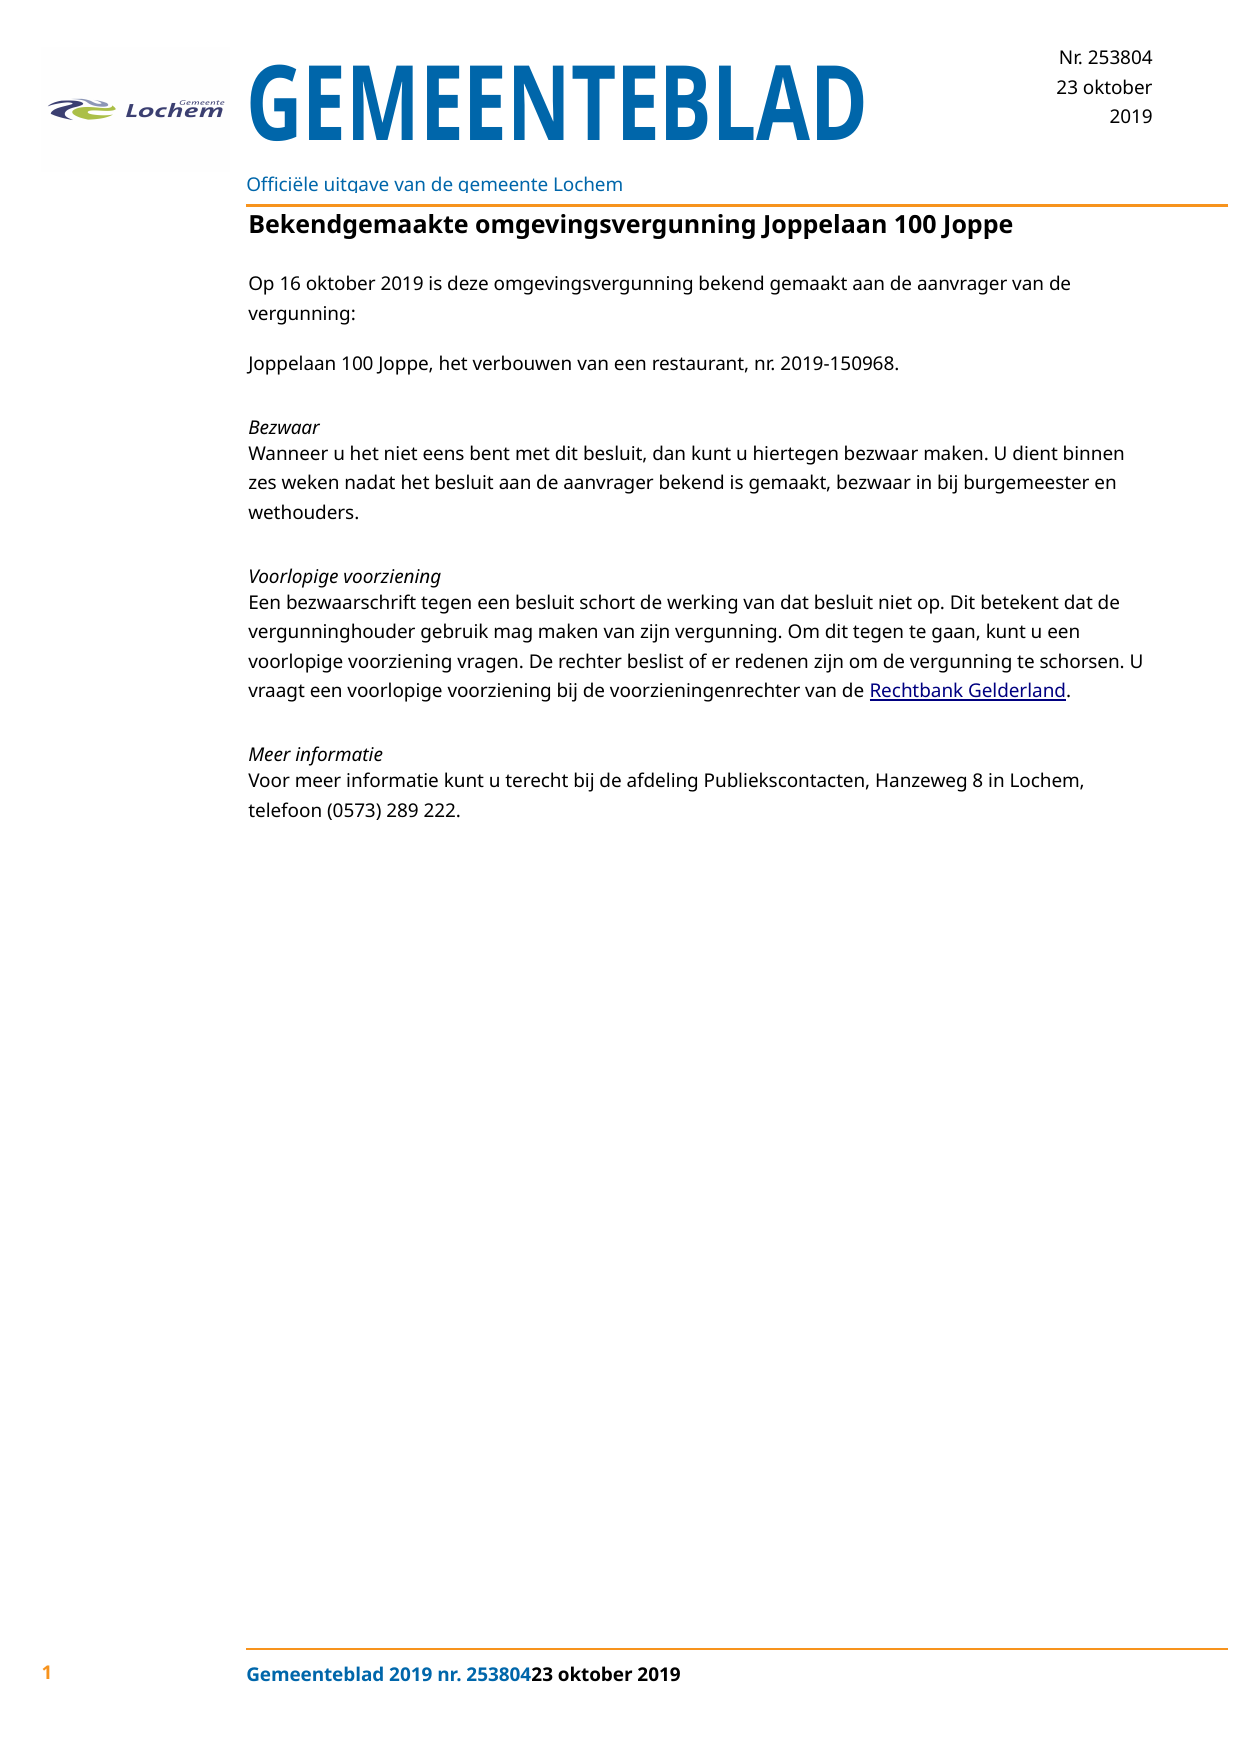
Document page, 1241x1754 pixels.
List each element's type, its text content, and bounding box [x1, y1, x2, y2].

text Bezwaar [248, 414, 1152, 440]
text Bekendgemaakte omgevingsvergunning Joppelaan 100 Joppe [248, 207, 1152, 241]
text Voorlopige voorziening [248, 563, 1152, 589]
picture [41, 47, 231, 172]
text Wanneer u het niet eens bent met dit besluit, dan kunt u hiertegen bezwaar maken. U dient binnen zes weken nadat het besluit aan de aanvrager bekend is gemaakt, bezwaar in bij burgemeester en wethouders. [248, 440, 1152, 525]
text Meer informatie [248, 742, 1152, 767]
text Joppelaan 100 Joppe, het verbouwen van een restaurant, nr. 2019-150968. [248, 350, 1152, 376]
text Een bezwaarschrift tegen een besluit schort de werking van dat besluit niet op. Dit betekent dat de vergunninghouder gebruik mag maken van zijn vergunning. Om dit tegen te gaan, kunt u een voorlopige voorziening vragen. De rechter beslist of er redenen zijn om de vergunning te schorsen. U vraagt een voorlopige voorziening bij de voorzieningenrechter van de Rechtbank Gelderland. [248, 589, 1152, 703]
text Op 16 oktober 2019 is deze omgevingsvergunning bekend gemaakt aan de aanvrager van de vergunning: [248, 270, 1152, 326]
text Voor meer informatie kunt u terecht bij de afdeling Publiekscontacten, Hanzeweg 8 in Lochem, telefoon (0573) 289 222. [248, 767, 1152, 823]
